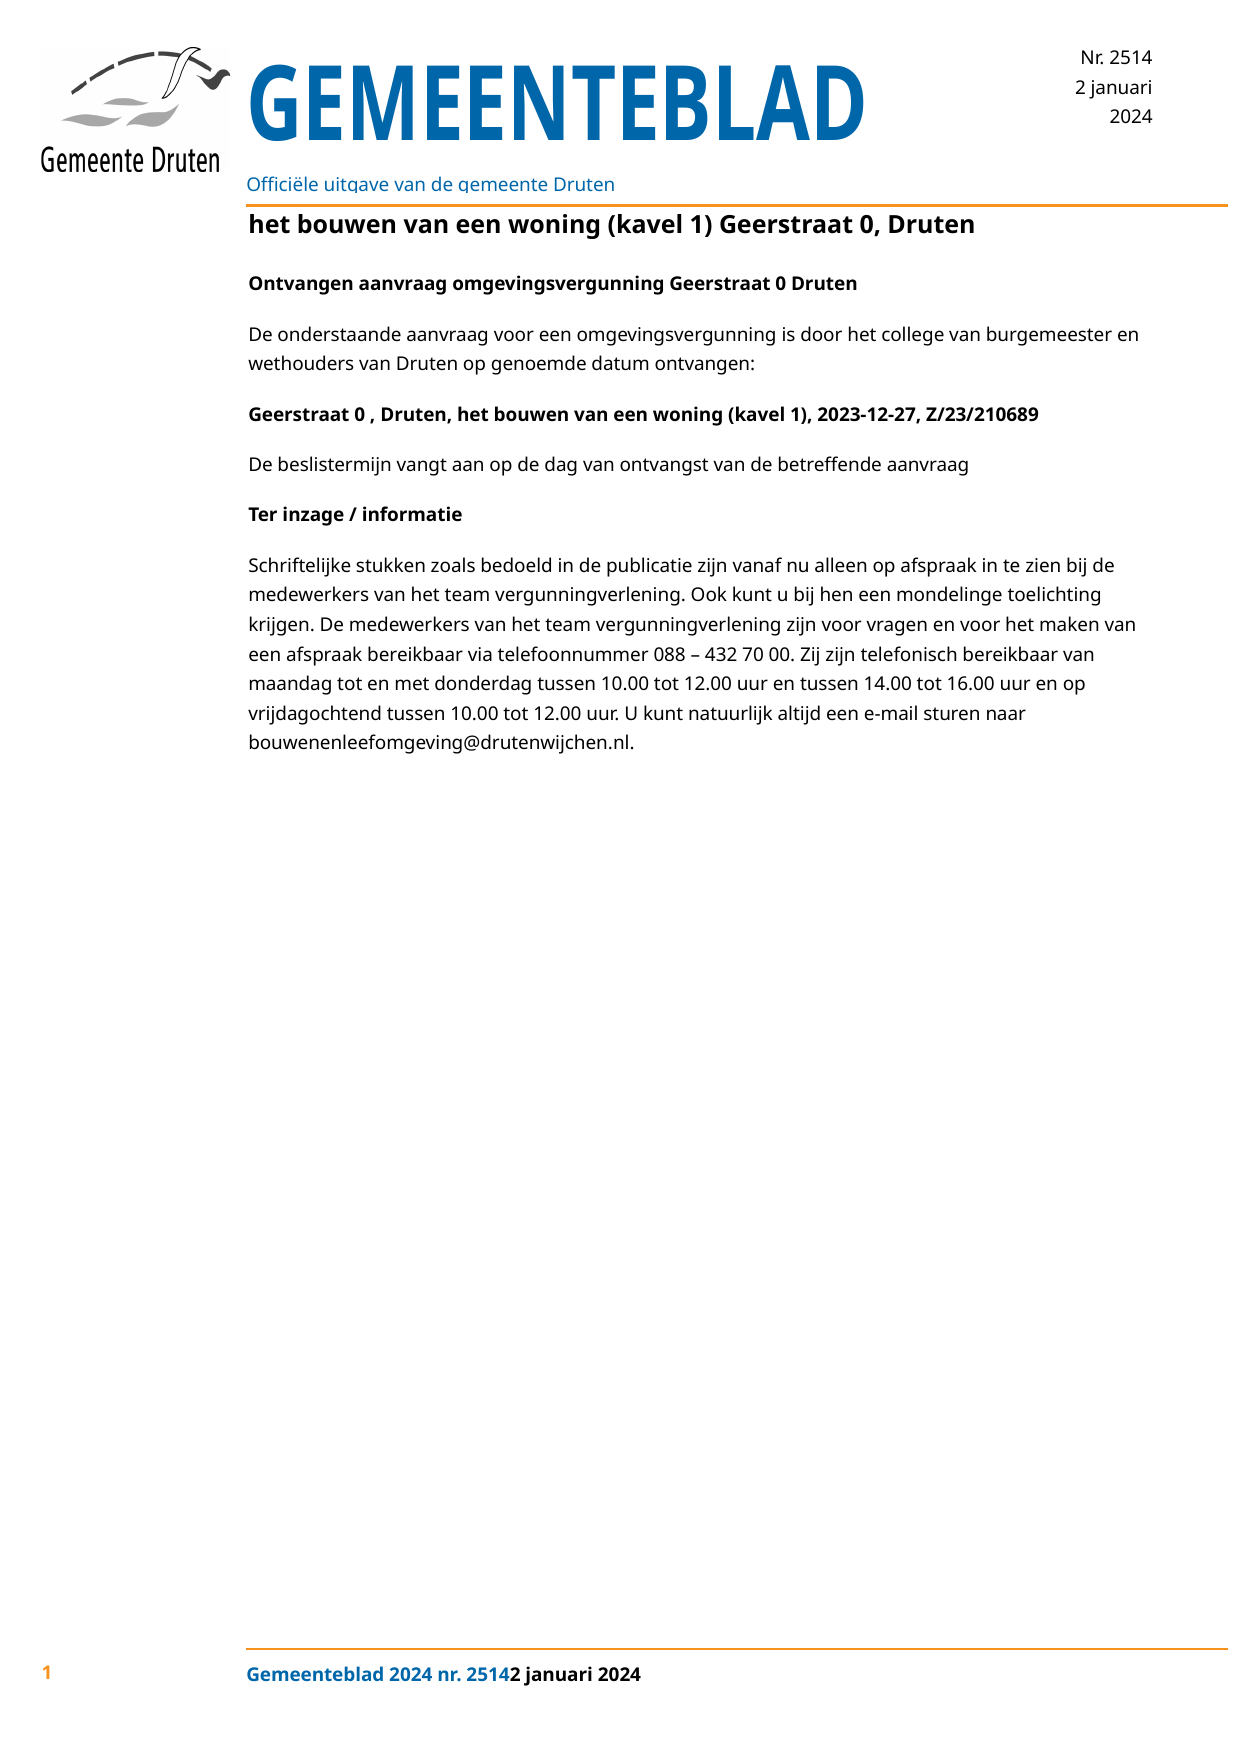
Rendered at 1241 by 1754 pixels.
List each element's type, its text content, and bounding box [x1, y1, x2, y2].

text Ter inzage / informatie [248, 502, 1152, 527]
text Geerstraat 0 , Druten, het bouwen van een woning (kavel 1), 2023-12-27, Z/23/210689 [248, 401, 1152, 426]
text het bouwen van een woning (kavel 1) Geerstraat 0, Druten [248, 207, 1152, 241]
text Schriftelijke stukken zoals bedoeld in de publicatie zijn vanaf nu alleen op afspraak in te zien bij de medewerkers van het team vergunningverlening. Ook kunt u bij hen een mondelinge toelichting krijgen. De medewerkers van het team vergunningverlening zijn voor vragen en voor het maken van een afspraak bereikbaar via telefoonnummer 088 – 432 70 00. Zij zijn telefonisch bereikbaar van maandag tot en met donderdag tussen 10.00 tot 12.00 uur en tussen 14.00 tot 16.00 uur en op vrijdagochtend tussen 10.00 tot 12.00 uur. U kunt natuurlijk altijd een e-mail sturen naar bouwenenleefomgeving@drutenwijchen.nl. [248, 552, 1152, 755]
text De beslistermijn vangt aan op de dag van ontvangst van de betreffende aanvraag [248, 451, 1152, 477]
picture [41, 47, 231, 172]
text De onderstaande aanvraag voor een omgevingsvergunning is door het college van burgemeester en wethouders van Druten op genoemde datum ontvangen: [248, 321, 1152, 376]
text Ontvangen aanvraag omgevingsvergunning Geerstraat 0 Druten [248, 270, 1152, 296]
